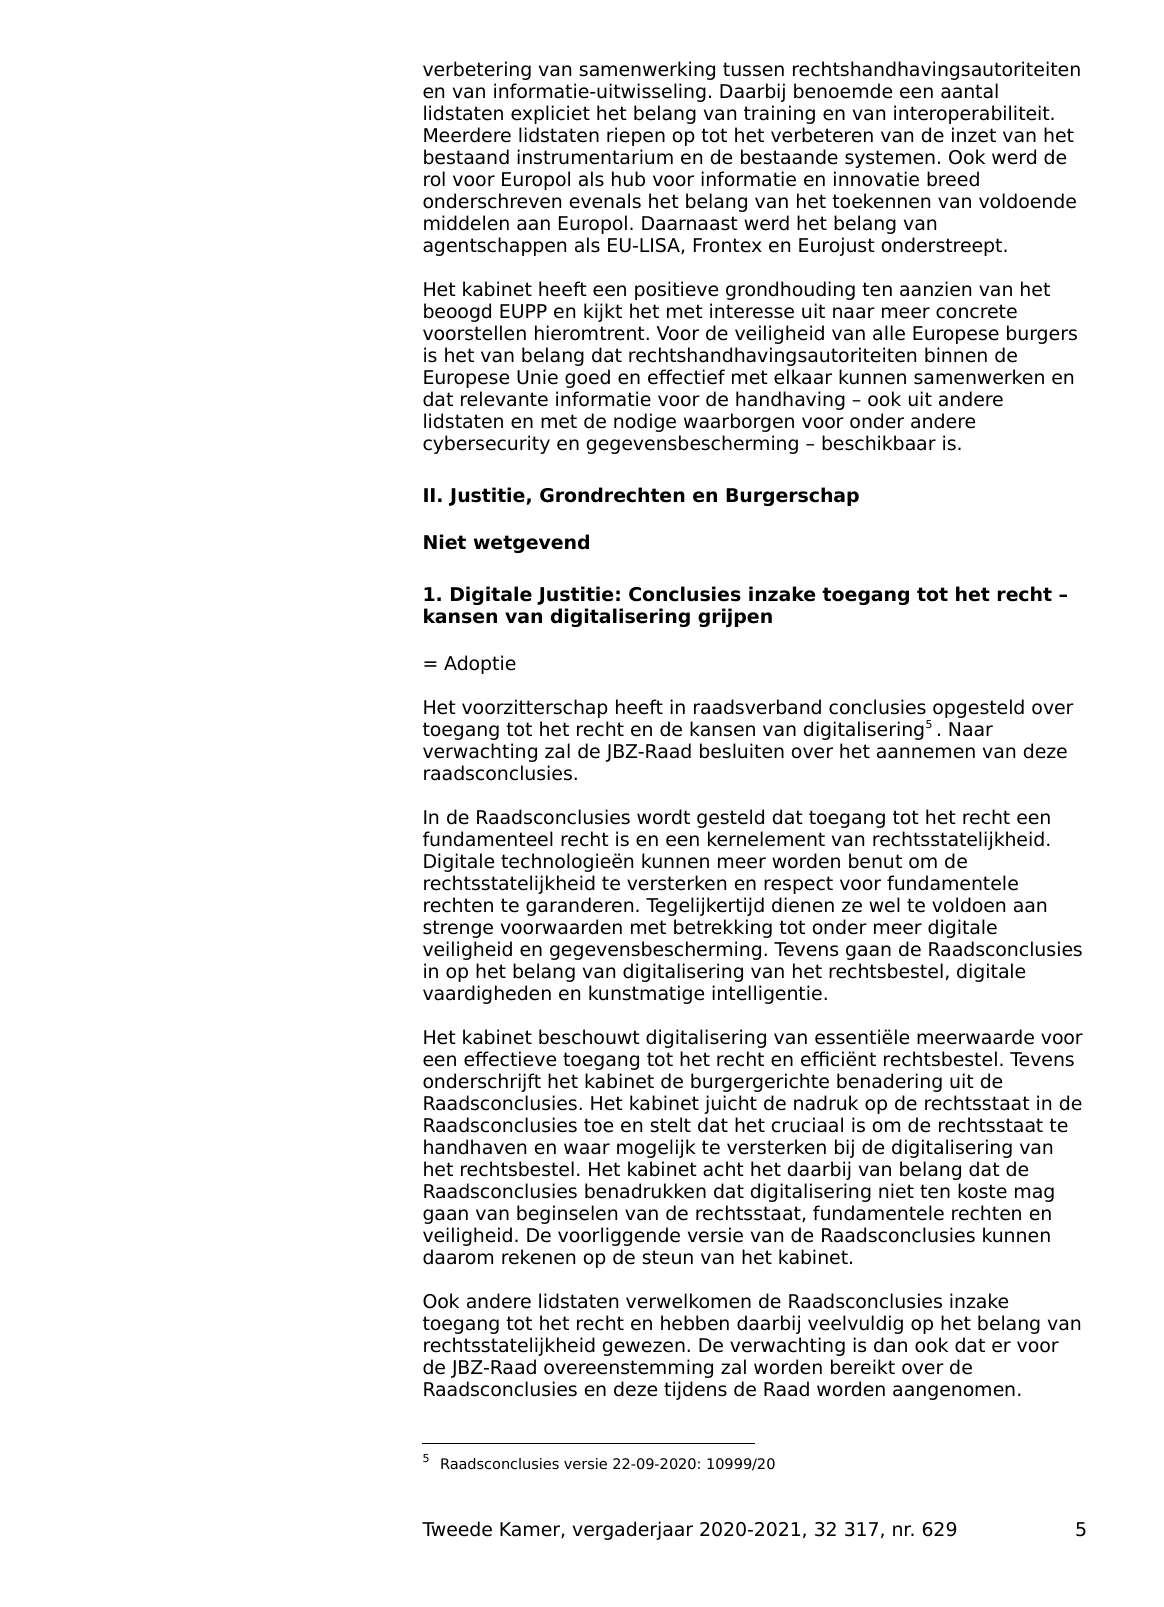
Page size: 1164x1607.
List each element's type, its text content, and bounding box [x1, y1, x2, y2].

text Het voorzitterschap heeft in raadsverband conclusies opgesteld over toegang tot het recht en de kansen van digitalisering. Naar verwachting zal de JBZ-Raad besluiten over het aannemen van deze raadsconclusies. [422, 697, 1087, 785]
text = Adoptie [422, 653, 1087, 675]
text In de Raadsconclusies wordt gesteld dat toegang tot het recht een fundamenteel recht is en een kernelement van rechtsstatelijkheid. Digitale technologieën kunnen meer worden benut om de rechtsstatelijkheid te versterken en respect voor fundamentele rechten te garanderen. Tegelijkertijd dienen ze wel te voldoen aan strenge voorwaarden met betrekking tot onder meer digitale veiligheid en gegevensbescherming. Tevens gaan de Raadsconclusies in op het belang van digitalisering van het rechtsbestel, digitale vaardigheden en kunstmatige intelligentie. [422, 807, 1087, 1005]
text Het kabinet heeft een positieve grondhouding ten aanzien van het beoogd EUPP en kijkt het met interesse uit naar meer concrete voorstellen hieromtrent. Voor de veiligheid van alle Europese burgers is het van belang dat rechtshandhavingsautoriteiten binnen de Europese Unie goed en effectief met elkaar kunnen samenwerken en dat relevante informatie voor de handhaving – ook uit andere lidstaten en met de nodige waarborgen voor onder andere cybersecurity en gegevensbescherming – beschikbaar is. [422, 279, 1087, 455]
subtitle 1. Digitale Justitie: Conclusies inzake toegang tot het recht – kansen van digitalisering grijpen [422, 584, 1087, 628]
text verbetering van samenwerking tussen rechtshandhavingsautoriteiten en van informatie-uitwisseling. Daarbij benoemde een aantal lidstaten expliciet het belang van training en van interoperabiliteit. Meerdere lidstaten riepen op tot het verbeteren van de inzet van het bestaand instrumentarium en de bestaande systemen. Ook werd de rol voor Europol als hub voor informatie en innovatie breed onderschreven evenals het belang van het toekennen van voldoende middelen aan Europol. Daarnaast werd het belang van agentschappen als EU-LISA, Frontex en Eurojust onderstreept. [422, 59, 1087, 257]
subtitle II. Justitie, Grondrechten en Burgerschap [422, 485, 1087, 507]
text Het kabinet beschouwt digitalisering van essentiële meerwaarde voor een effectieve toegang tot het recht en efficiënt rechtsbestel. Tevens onderschrijft het kabinet de burgergerichte benadering uit de Raadsconclusies. Het kabinet juicht de nadruk op de rechtsstaat in de Raadsconclusies toe en stelt dat het cruciaal is om de rechtsstaat te handhaven en waar mogelijk te versterken bij de digitalisering van het rechtsbestel. Het kabinet acht het daarbij van belang dat de Raadsconclusies benadrukken dat digitalisering niet ten koste mag gaan van beginselen van de rechtsstaat, fundamentele rechten en veiligheid. De voorliggende versie van de Raadsconclusies kunnen daarom rekenen op de steun van het kabinet. [422, 1027, 1087, 1269]
subtitle Niet wetgevend [422, 532, 1087, 554]
text Raadsconclusies versie 22-09-2020: 10999/20 [422, 1452, 1087, 1474]
text Ook andere lidstaten verwelkomen de Raadsconclusies inzake toegang tot het recht en hebben daarbij veelvuldig op het belang van rechtsstatelijkheid gewezen. De verwachting is dan ook dat er voor de JBZ-Raad overeenstemming zal worden bereikt over de Raadsconclusies en deze tijdens de Raad worden aangenomen. [422, 1291, 1087, 1401]
